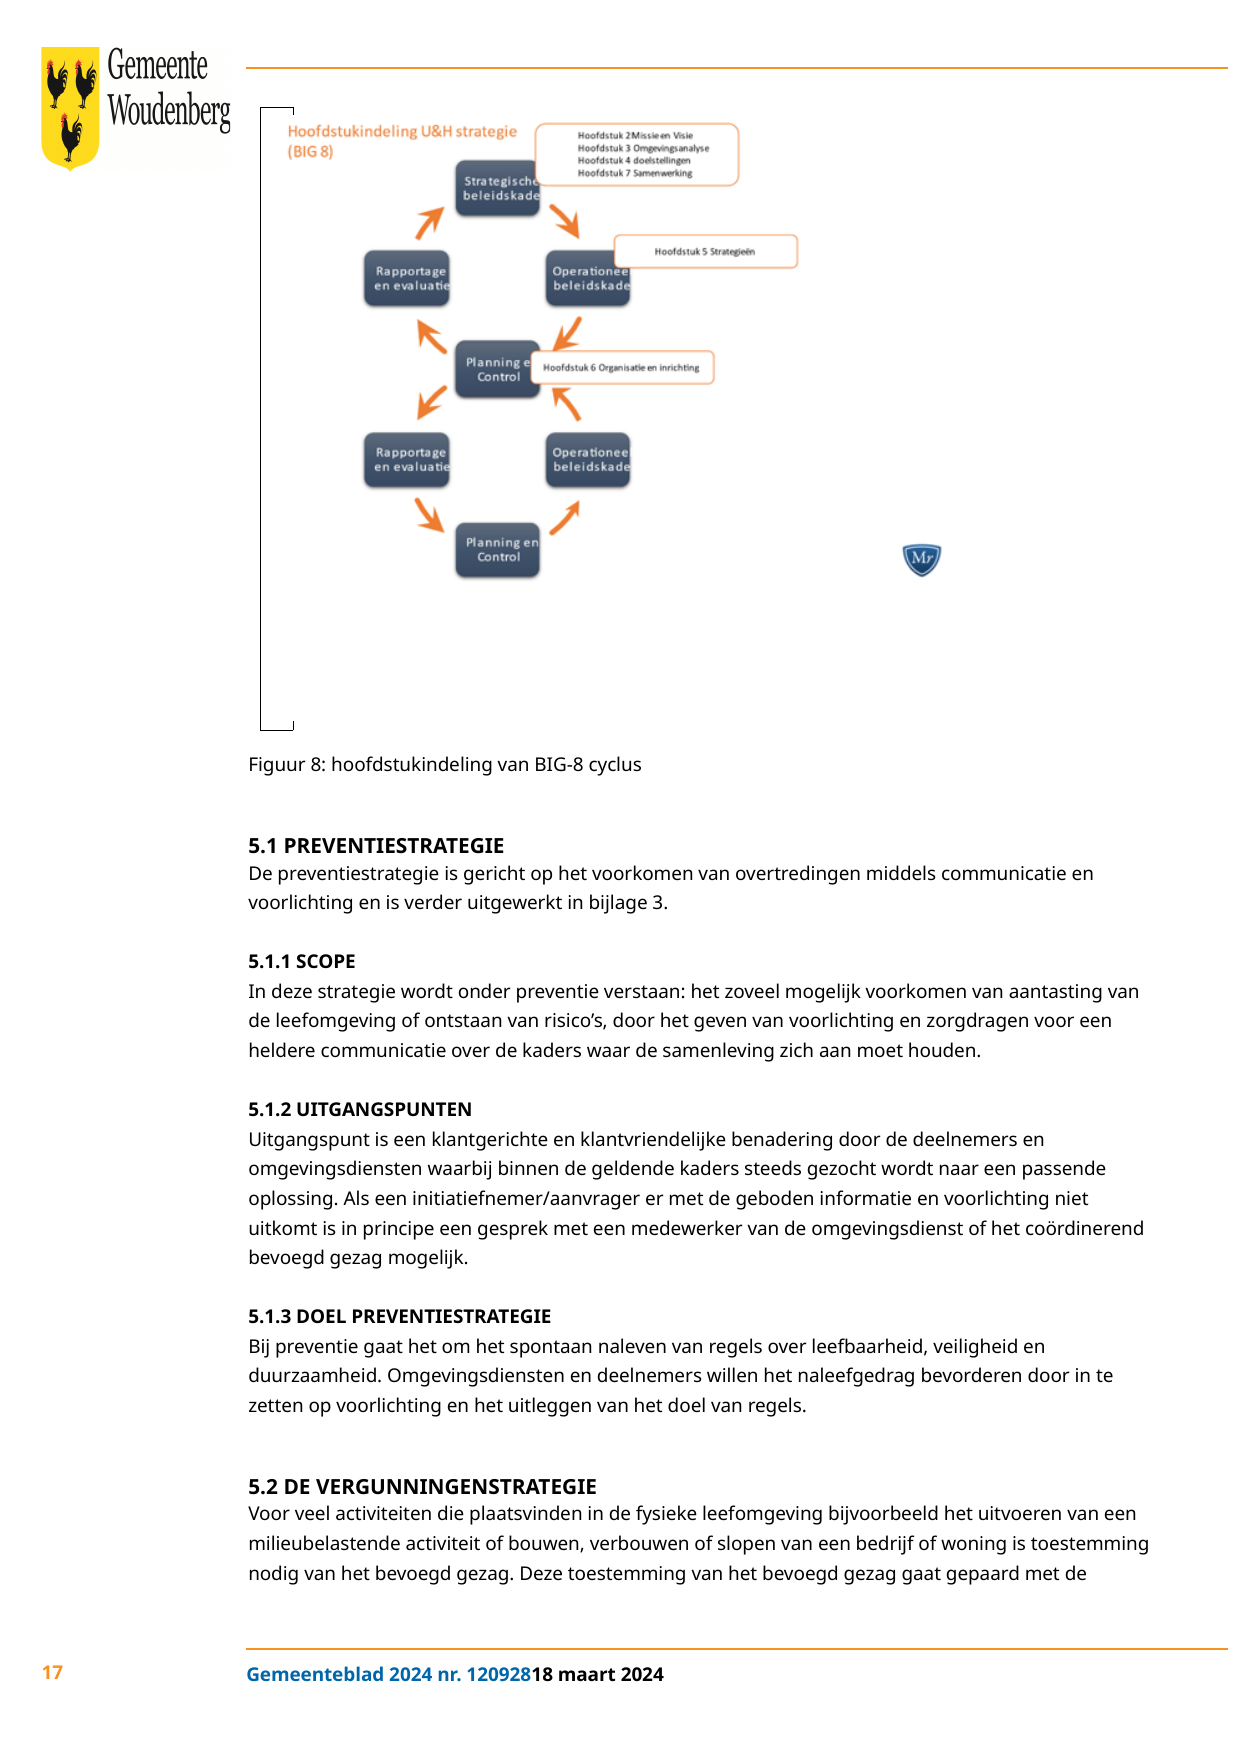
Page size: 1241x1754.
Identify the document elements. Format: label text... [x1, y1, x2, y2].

text 5.1.1 SCOPE [248, 948, 1152, 974]
text De preventiestrategie is gericht op het voorkomen van overtredingen middels communicatie en voorlichting en is verder uitgewerkt in bijlage 3. [248, 860, 1152, 915]
text Voor veel activiteiten die plaatsvinden in de fysieke leefomgeving bijvoorbeeld het uitvoeren van een milieubelastende activiteit of bouwen, verbouwen of slopen van een bedrijf of woning is toestemming nodig van het bevoegd gezag. Deze toestemming van het bevoegd gezag gaat gepaard met de [248, 1501, 1152, 1586]
text Uitgangspunt is een klantgerichte en klantvriendelijke benadering door de deelnemers en omgevingsdiensten waarbij binnen de geldende kaders steeds gezocht wordt naar een passende oplossing. Als een initiatiefnemer/aanvrager er met de geboden informatie en voorlichting niet uitkomt is in principe een gesprek met een medewerker van de omgevingsdienst of het coördinerend bevoegd gezag mogelijk. [248, 1126, 1152, 1270]
picture [268, 115, 978, 721]
text 5.1 PREVENTIESTRATEGIE [248, 831, 1152, 860]
picture [41, 47, 231, 172]
text Bij preventie gaat het om het spontaan naleven van regels over leefbaarheid, veiligheid en duurzaamheid. Omgevingsdiensten en deelnemers willen het naleefgedrag bevorderen door in te zetten op voorlichting en het uitleggen van het doel van regels. [248, 1333, 1152, 1418]
text 5.1.3 DOEL PREVENTIESTRATEGIE [248, 1303, 1152, 1329]
text 5.1.2 UITGANGSPUNTEN [248, 1096, 1152, 1122]
text In deze strategie wordt onder preventie verstaan: het zoveel mogelijk voorkomen van aantasting van de leefomgeving of ontstaan van risico’s, door het geven van voorlichting en zorgdragen voor een heldere communicatie over de kaders waar de samenleving zich aan moet houden. [248, 978, 1152, 1063]
text Figuur 8: hoofdstukindeling van BIG-8 cyclus [248, 751, 1152, 777]
text 5.2 DE VERGUNNINGENSTRATEGIE [248, 1472, 1152, 1501]
